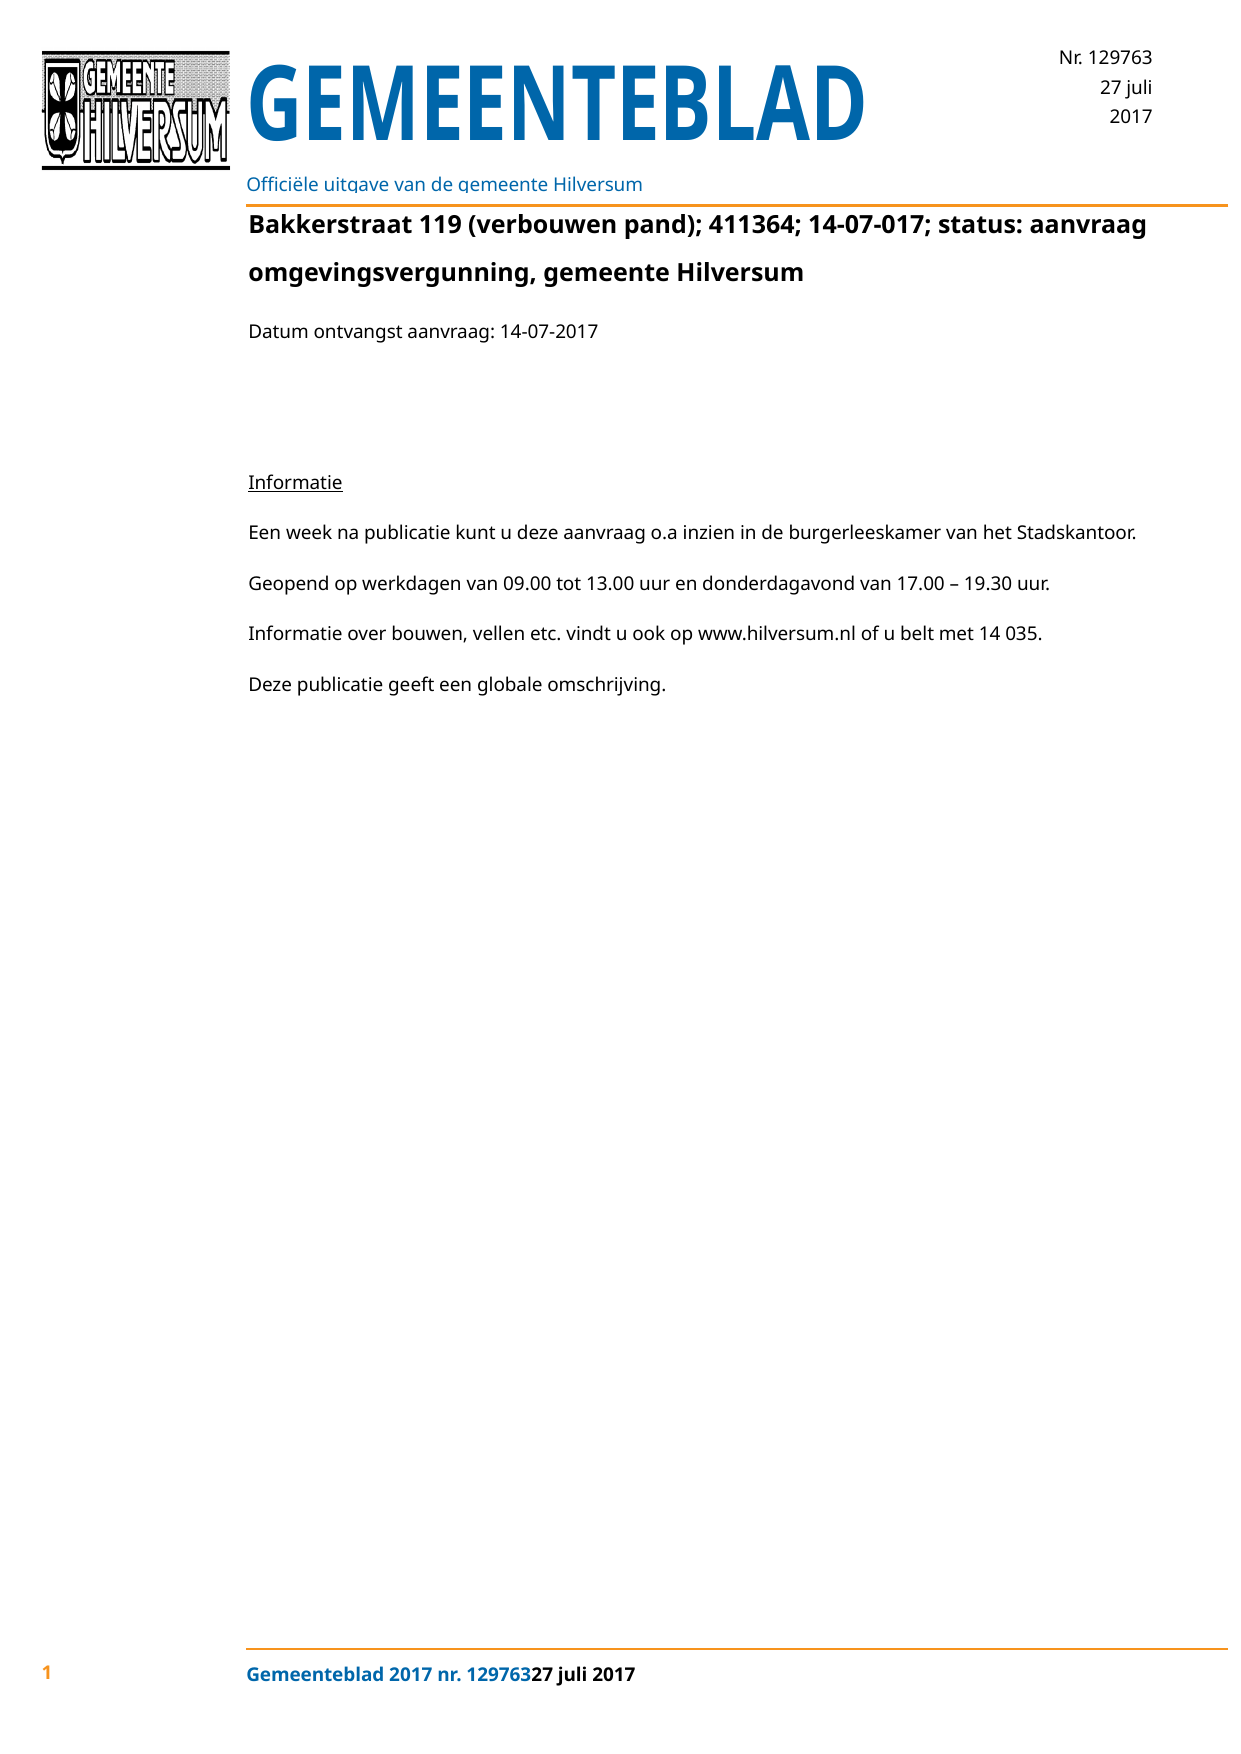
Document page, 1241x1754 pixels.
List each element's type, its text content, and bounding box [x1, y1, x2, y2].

text Geopend op werkdagen van 09.00 tot 13.00 uur en donderdagavond van 17.00 – 19.30 uur. [248, 570, 1152, 596]
text Bakkerstraat 119 (verbouwen pand); 411364; 14-07-017; status: aanvraag omgevingsvergunning, gemeente Hilversum [248, 207, 1152, 288]
picture [41, 47, 231, 172]
text Deze publicatie geeft een globale omschrijving. [248, 671, 1152, 697]
text Datum ontvangst aanvraag: 14-07-2017 [248, 318, 1152, 344]
text Een week na publicatie kunt u deze aanvraag o.a inzien in de burgerleeskamer van het Stadskantoor. [248, 519, 1152, 545]
text Informatie over bouwen, vellen etc. vindt u ook op www.hilversum.nl of u belt met 14 035. [248, 620, 1152, 646]
text Informatie [248, 469, 1152, 495]
